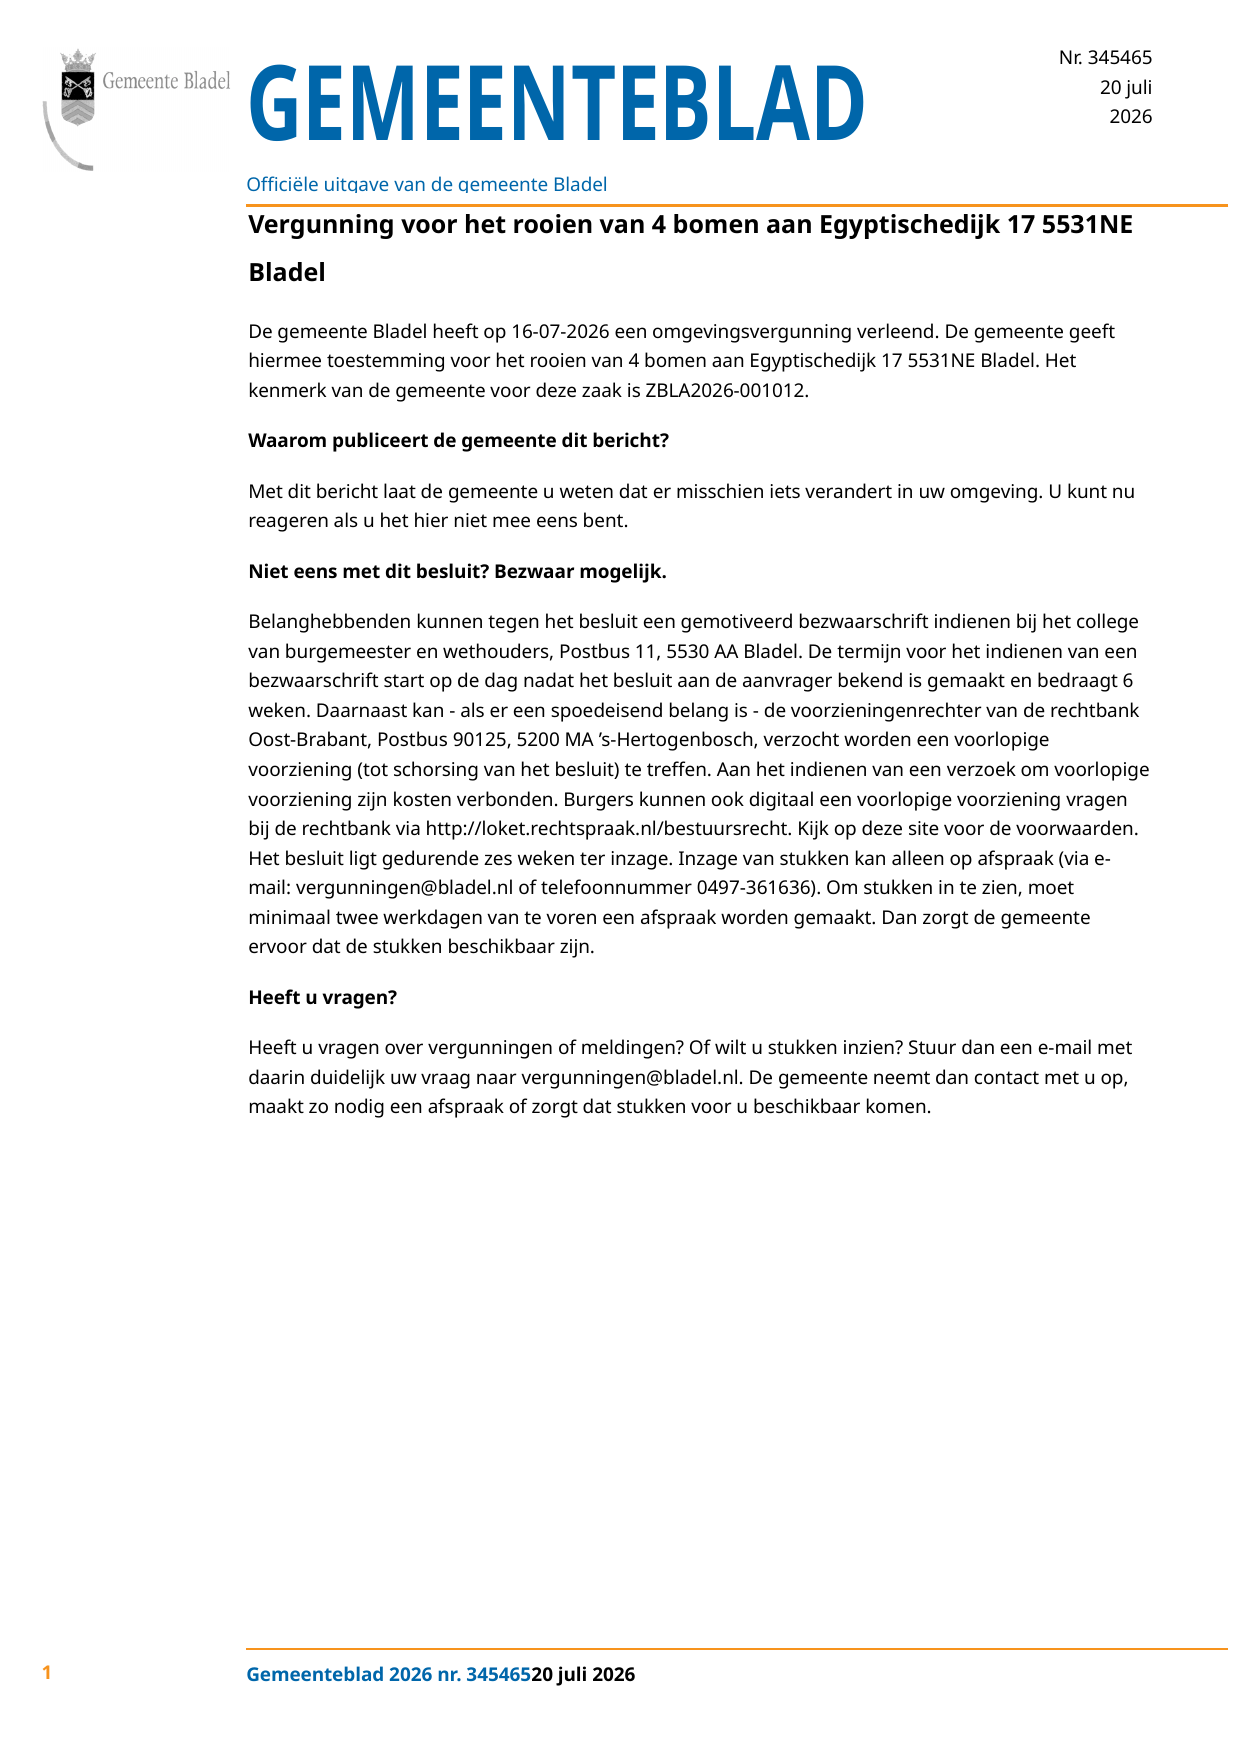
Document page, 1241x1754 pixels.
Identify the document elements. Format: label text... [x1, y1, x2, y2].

picture [41, 47, 231, 172]
text Belanghebbenden kunnen tegen het besluit een gemotiveerd bezwaarschrift indienen bij het college van burgemeester en wethouders, Postbus 11, 5530 AA Bladel. De termijn voor het indienen van een bezwaarschrift start op de dag nadat het besluit aan de aanvrager bekend is gemaakt en bedraagt 6 weken. Daarnaast kan - als er een spoedeisend belang is - de voorzieningenrechter van de rechtbank Oost-Brabant, Postbus 90125, 5200 MA ’s-Hertogenbosch, verzocht worden een voorlopige voorziening (tot schorsing van het besluit) te treffen. Aan het indienen van een verzoek om voorlopige voorziening zijn kosten verbonden. Burgers kunnen ook digitaal een voorlopige voorziening vragen bij de rechtbank via http://loket.rechtspraak.nl/bestuursrecht. Kijk op deze site voor de voorwaarden. Het besluit ligt gedurende zes weken ter inzage. Inzage van stukken kan alleen op afspraak (via e-mail: vergunningen@bladel.nl of telefoonnummer 0497-361636). Om stukken in te zien, moet minimaal twee werkdagen van te voren een afspraak worden gemaakt. Dan zorgt de gemeente ervoor dat de stukken beschikbaar zijn. [248, 608, 1152, 959]
text Heeft u vragen? [248, 984, 1152, 1010]
text Vergunning voor het rooien van 4 bomen aan Egyptischedijk 17 5531NE Bladel [248, 207, 1152, 288]
text Heeft u vragen over vergunningen of meldingen? Of wilt u stukken inzien? Stuur dan een e-mail met daarin duidelijk uw vraag naar vergunningen@bladel.nl. De gemeente neemt dan contact met u op, maakt zo nodig een afspraak of zorgt dat stukken voor u beschikbaar komen. [248, 1034, 1152, 1119]
text De gemeente Bladel heeft op 16-07-2026 een omgevingsvergunning verleend. De gemeente geeft hiermee toestemming voor het rooien van 4 bomen aan Egyptischedijk 17 5531NE Bladel. Het kenmerk van de gemeente voor deze zaak is ZBLA2026-001012. [248, 318, 1152, 403]
text Waarom publiceert de gemeente dit bericht? [248, 427, 1152, 453]
text Met dit bericht laat de gemeente u weten dat er misschien iets verandert in uw omgeving. U kunt nu reageren als u het hier niet mee eens bent. [248, 478, 1152, 533]
text Niet eens met dit besluit? Bezwaar mogelijk. [248, 558, 1152, 584]
